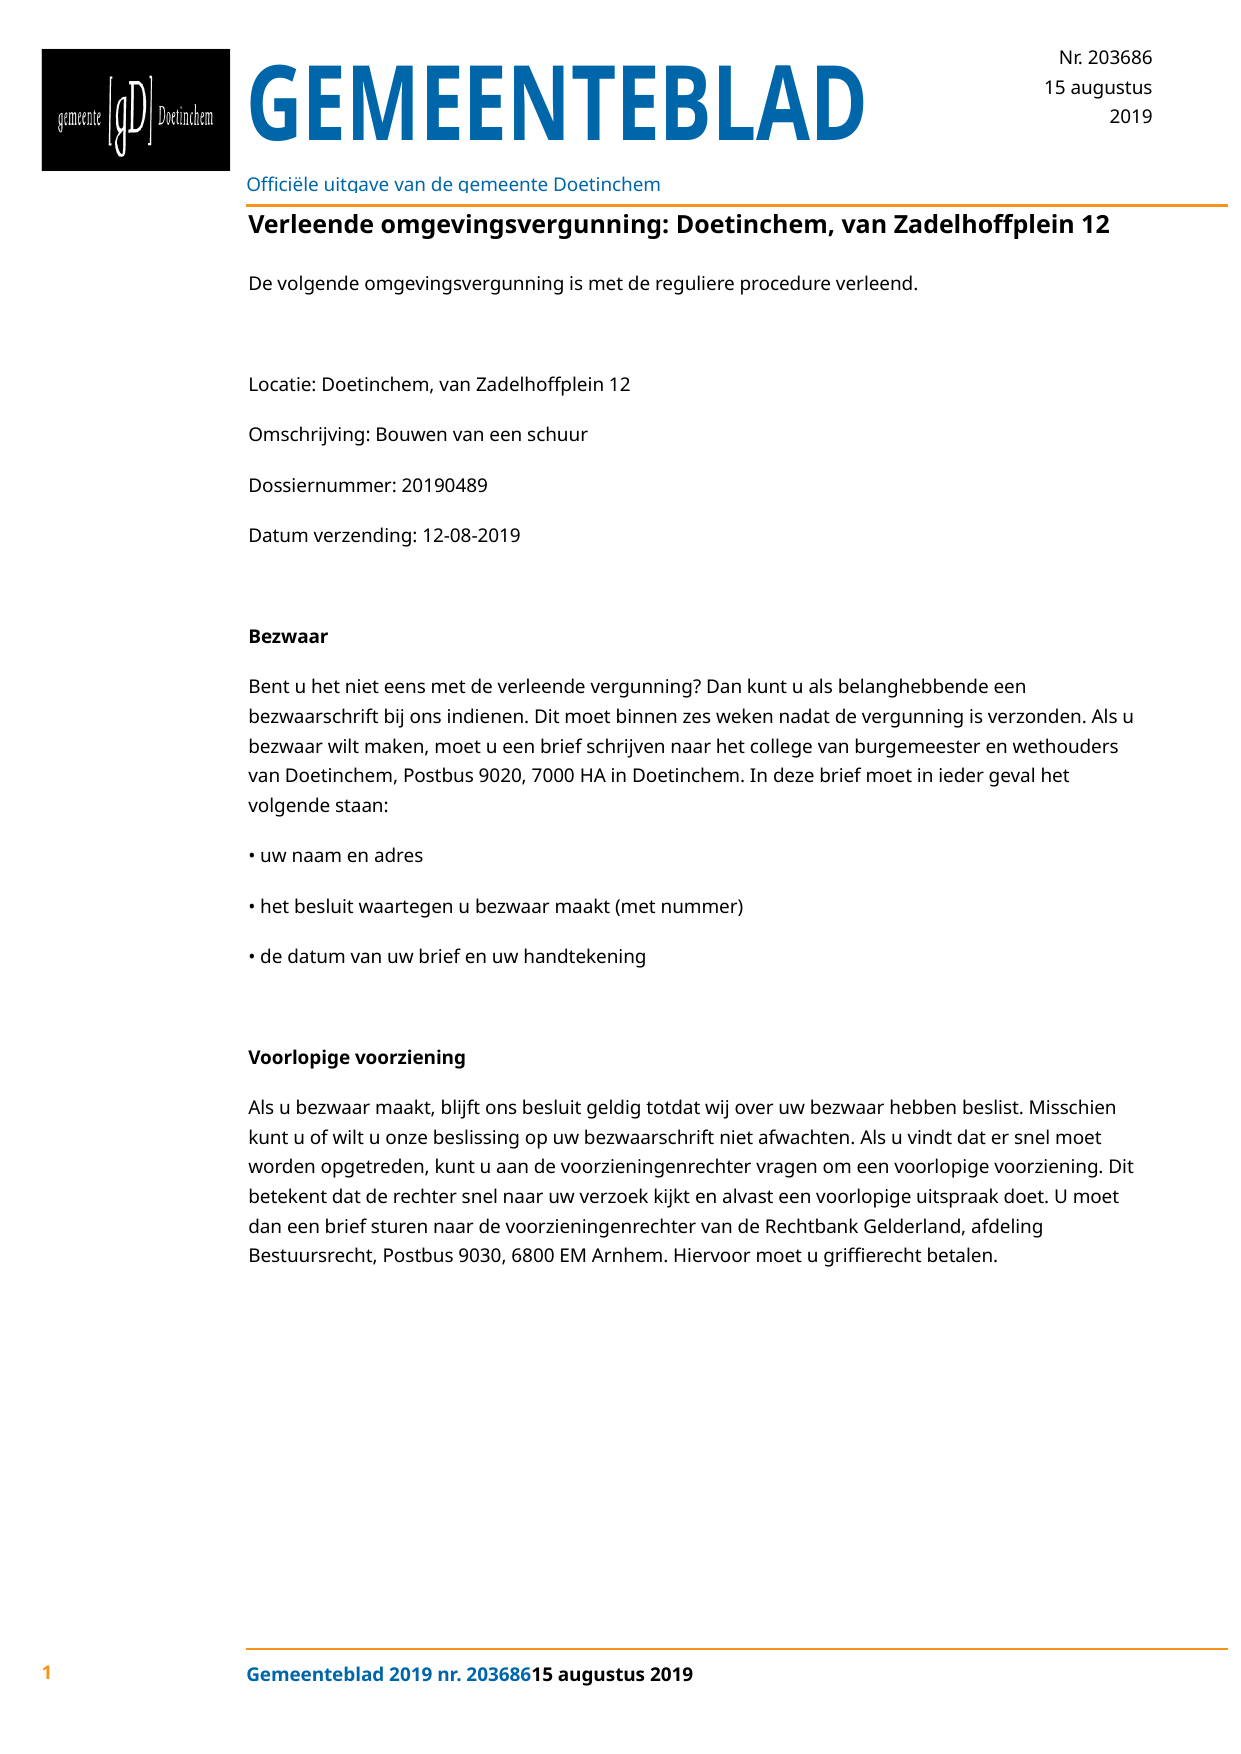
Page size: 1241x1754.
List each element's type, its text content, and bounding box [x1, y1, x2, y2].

text Omschrijving: Bouwen van een schuur [248, 422, 1152, 447]
text • het besluit waartegen u bezwaar maakt (met nummer) [248, 893, 1152, 918]
text Locatie: Doetinchem, van Zadelhoffplein 12 [248, 371, 1152, 397]
text De volgende omgevingsvergunning is met de reguliere procedure verleend. [248, 270, 1152, 296]
text Als u bezwaar maakt, blijft ons besluit geldig totdat wij over uw bezwaar hebben beslist. Misschien kunt u of wilt u onze beslissing op uw bezwaarschrift niet afwachten. Als u vindt dat er snel moet worden opgetreden, kunt u aan de voorzieningenrechter vragen om een voorlopige voorziening. Dit betekent dat de rechter snel naar uw verzoek kijkt en alvast een voorlopige uitspraak doet. U moet dan een brief sturen naar de voorzieningenrechter van de Rechtbank Gelderland, afdeling Bestuursrecht, Postbus 9030, 6800 EM Arnhem. Hiervoor moet u griffierecht betalen. [248, 1094, 1152, 1268]
text Bezwaar [248, 623, 1152, 649]
text • de datum van uw brief en uw handtekening [248, 943, 1152, 969]
text • uw naam en adres [248, 842, 1152, 868]
text Datum verzending: 12-08-2019 [248, 522, 1152, 548]
text Voorlopige voorziening [248, 1044, 1152, 1070]
text Bent u het niet eens met de verleende vergunning? Dan kunt u als belanghebbende een bezwaarschrift bij ons indienen. Dit moet binnen zes weken nadat de vergunning is verzonden. Als u bezwaar wilt maken, moet u een brief schrijven naar het college van burgemeester en wethouders van Doetinchem, Postbus 9020, 7000 HA in Doetinchem. In deze brief moet in ieder geval het volgende staan: [248, 674, 1152, 818]
picture [41, 47, 231, 172]
text Verleende omgevingsvergunning: Doetinchem, van Zadelhoffplein 12 [248, 207, 1152, 241]
text Dossiernummer: 20190489 [248, 472, 1152, 498]
